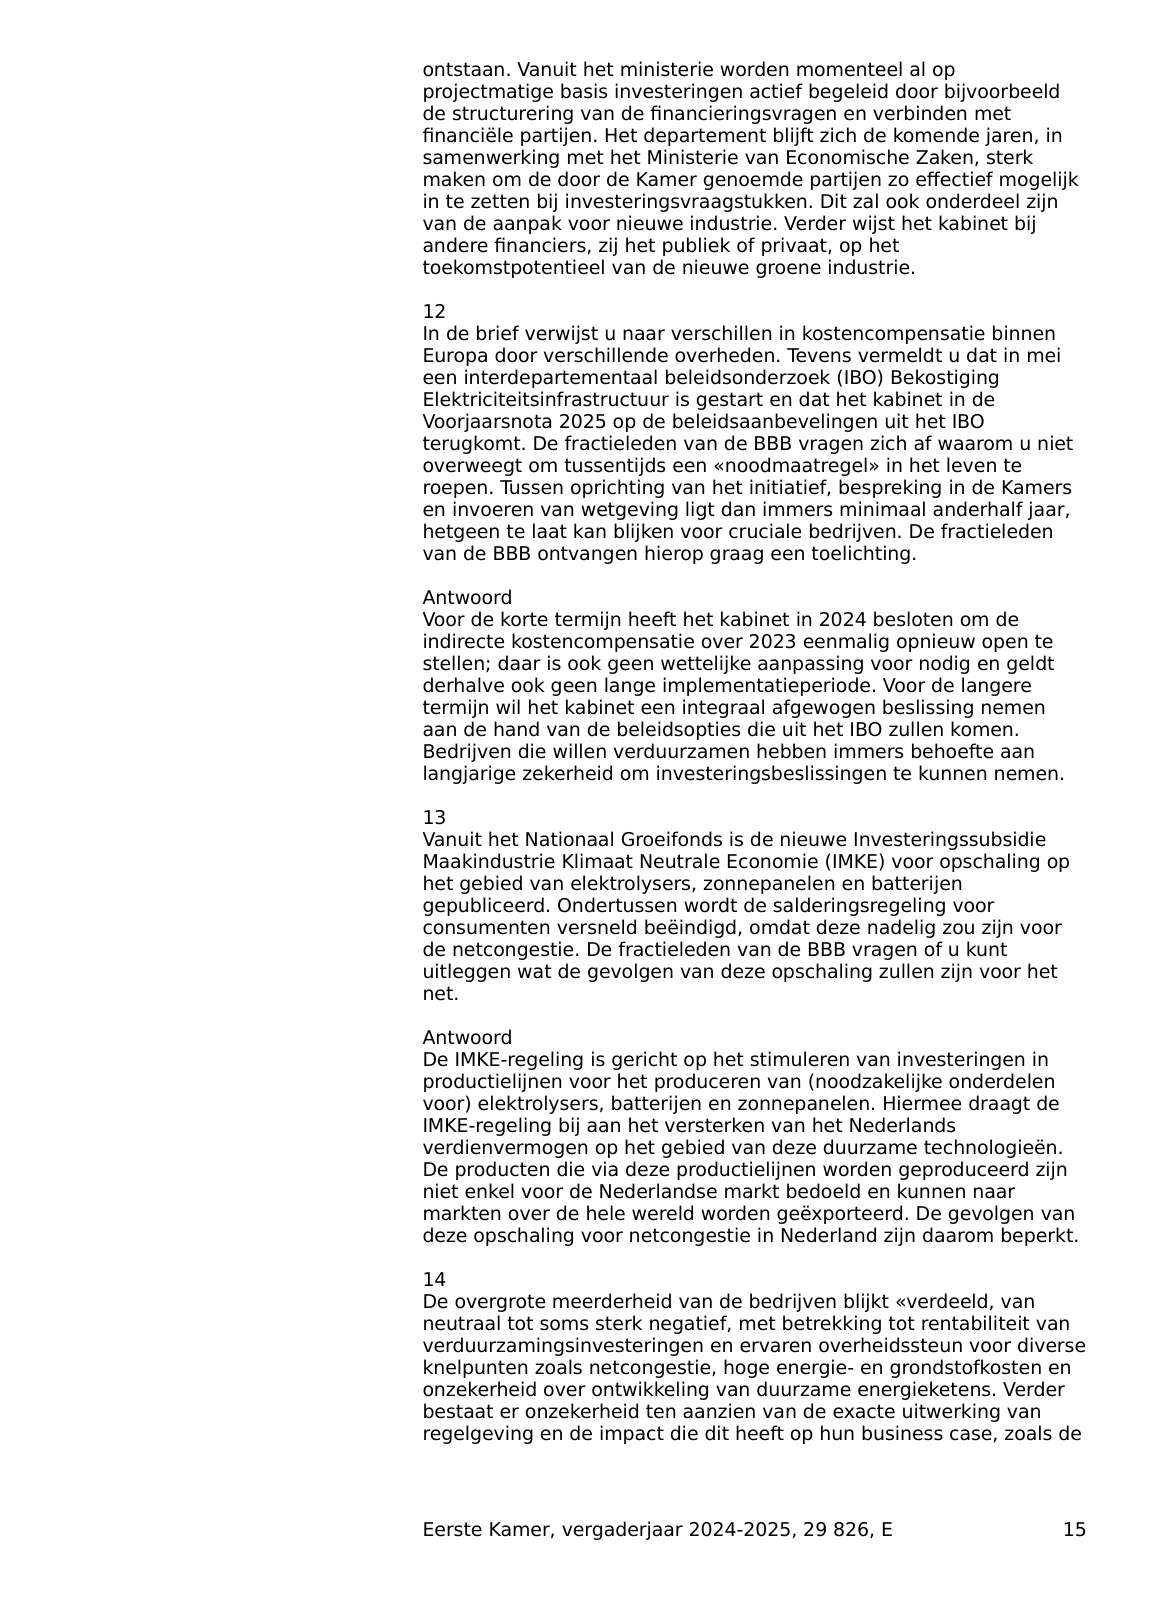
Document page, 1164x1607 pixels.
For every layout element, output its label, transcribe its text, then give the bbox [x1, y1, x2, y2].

text 12 [422, 301, 1087, 323]
text De IMKE-regeling is gericht op het stimuleren van investeringen in productielijnen voor het produceren van (noodzakelijke onderdelen voor) elektrolysers, batterijen en zonnepanelen. Hiermee draagt de IMKE-regeling bij aan het versterken van het Nederlands verdienvermogen op het gebied van deze duurzame technologieën. De producten die via deze productielijnen worden geproduceerd zijn niet enkel voor de Nederlandse markt bedoeld en kunnen naar markten over de hele wereld worden geëxporteerd. De gevolgen van deze opschaling voor netcongestie in Nederland zijn daarom beperkt. [422, 1049, 1087, 1247]
text 14 [422, 1269, 1087, 1291]
text ontstaan. Vanuit het ministerie worden momenteel al op projectmatige basis investeringen actief begeleid door bijvoorbeeld de structurering van de financieringsvragen en verbinden met financiële partijen. Het departement blijft zich de komende jaren, in samenwerking met het Ministerie van Economische Zaken, sterk maken om de door de Kamer genoemde partijen zo effectief mogelijk in te zetten bij investeringsvraagstukken. Dit zal ook onderdeel zijn van de aanpak voor nieuwe industrie. Verder wijst het kabinet bij andere financiers, zij het publiek of privaat, op het toekomstpotentieel van de nieuwe groene industrie. [422, 59, 1087, 279]
text In de brief verwijst u naar verschillen in kostencompensatie binnen Europa door verschillende overheden. Tevens vermeldt u dat in mei een interdepartementaal beleidsonderzoek (IBO) Bekostiging Elektriciteitsinfrastructuur is gestart en dat het kabinet in de Voorjaarsnota 2025 op de beleidsaanbevelingen uit het IBO terugkomt. De fractieleden van de BBB vragen zich af waarom u niet overweegt om tussentijds een «noodmaatregel» in het leven te roepen. Tussen oprichting van het initiatief, bespreking in de Kamers en invoeren van wetgeving ligt dan immers minimaal anderhalf jaar, hetgeen te laat kan blijken voor cruciale bedrijven. De fractieleden van de BBB ontvangen hierop graag een toelichting. [422, 323, 1087, 565]
text Vanuit het Nationaal Groeifonds is de nieuwe Investeringssubsidie Maakindustrie Klimaat Neutrale Economie (IMKE) voor opschaling op het gebied van elektrolysers, zonnepanelen en batterijen gepubliceerd. Ondertussen wordt de salderingsregeling voor consumenten versneld beëindigd, omdat deze nadelig zou zijn voor de netcongestie. De fractieleden van de BBB vragen of u kunt uitleggen wat de gevolgen van deze opschaling zullen zijn voor het net. [422, 829, 1087, 1005]
text Voor de korte termijn heeft het kabinet in 2024 besloten om de indirecte kostencompensatie over 2023 eenmalig opnieuw open te stellen; daar is ook geen wettelijke aanpassing voor nodig en geldt derhalve ook geen lange implementatieperiode. Voor de langere termijn wil het kabinet een integraal afgewogen beslissing nemen aan de hand van de beleidsopties die uit het IBO zullen komen. Bedrijven die willen verduurzamen hebben immers behoefte aan langjarige zekerheid om investeringsbeslissingen te kunnen nemen. [422, 609, 1087, 785]
text De overgrote meerderheid van de bedrijven blijkt «verdeeld, van neutraal tot soms sterk negatief, met betrekking tot rentabiliteit van verduurzamingsinvesteringen en ervaren overheidssteun voor diverse knelpunten zoals netcongestie, hoge energie- en grondstofkosten en onzekerheid over ontwikkeling van duurzame energieketens. Verder bestaat er onzekerheid ten aanzien van de exacte uitwerking van regelgeving en de impact die dit heeft op hun business case, zoals de [422, 1291, 1087, 1445]
text 13 [422, 807, 1087, 829]
text Antwoord [422, 1027, 1087, 1049]
text Antwoord [422, 587, 1087, 609]
